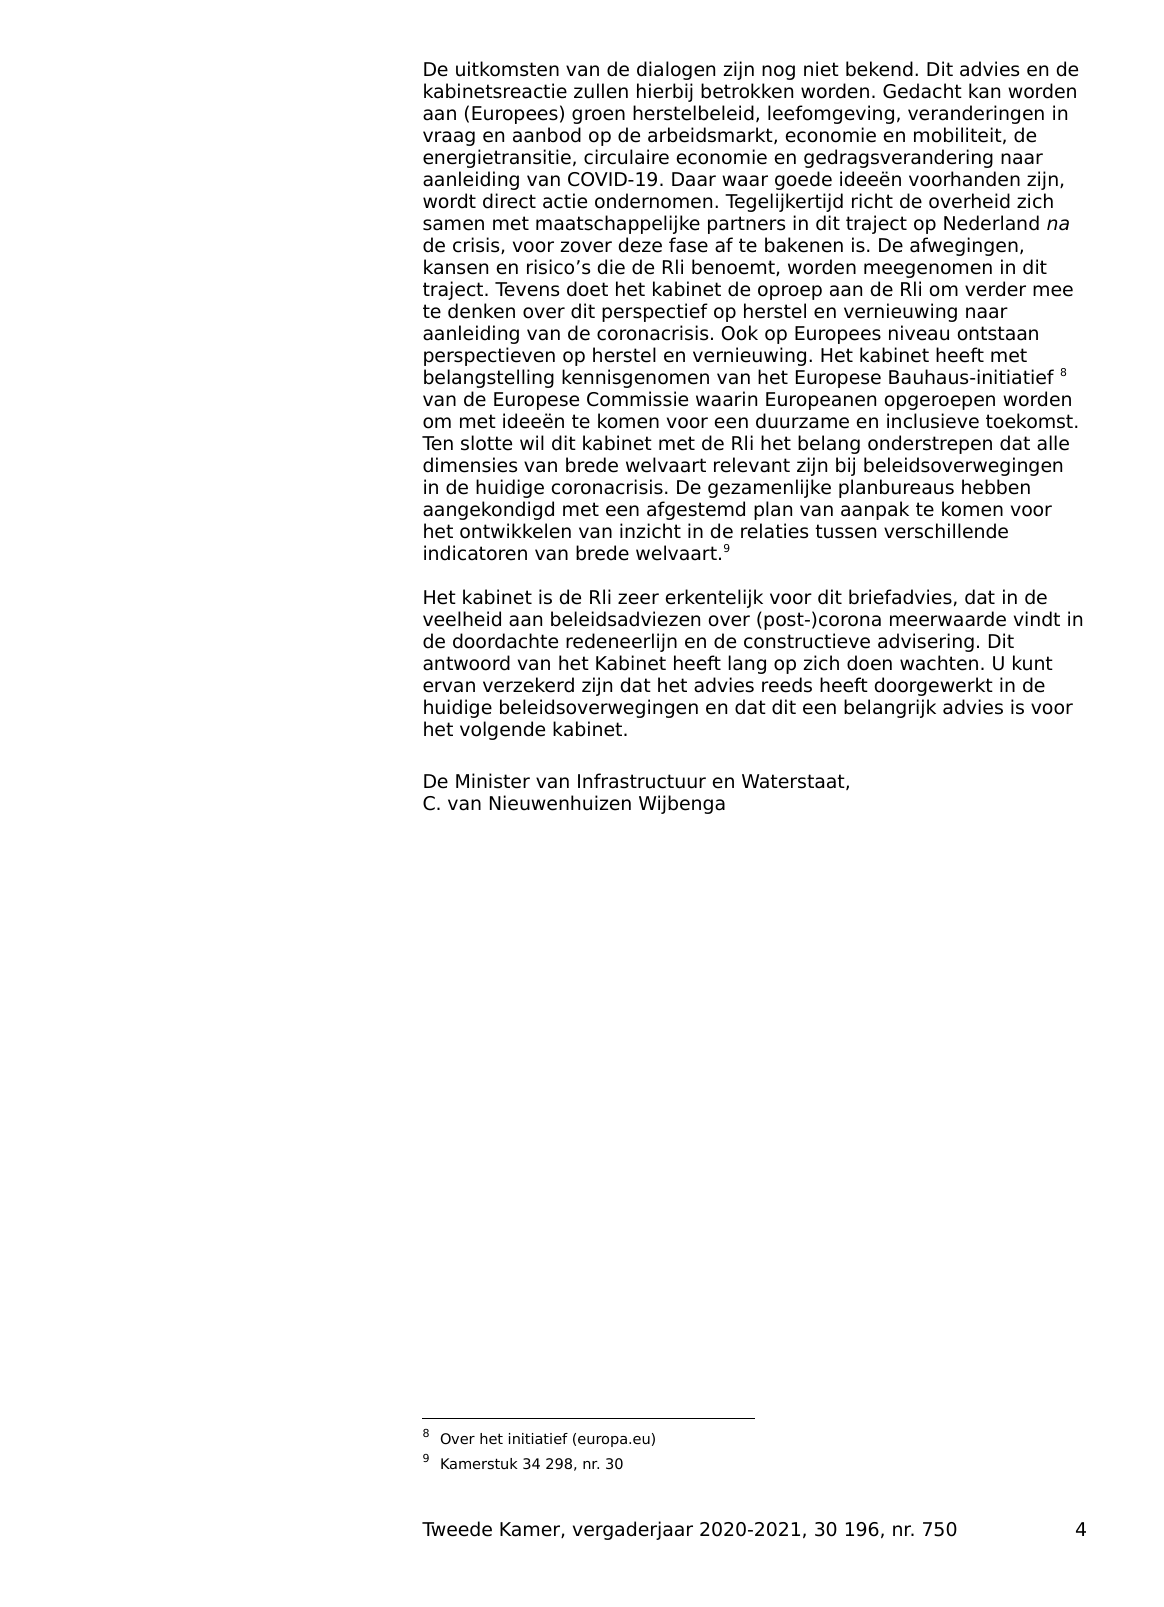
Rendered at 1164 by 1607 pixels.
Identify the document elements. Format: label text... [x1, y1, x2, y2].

text Kamerstuk 34 298, nr. 30 [422, 1452, 1087, 1474]
text De Minister van Infrastructuur en Waterstaat, C. van Nieuwenhuizen Wijbenga [422, 771, 1087, 814]
text De uitkomsten van de dialogen zijn nog niet bekend. Dit advies en de kabinetsreactie zullen hierbij betrokken worden. Gedacht kan worden aan (Europees) groen herstelbeleid, leefomgeving, veranderingen in vraag en aanbod op de arbeidsmarkt, economie en mobiliteit, de energietransitie, circulaire economie en gedragsverandering naar aanleiding van COVID-19. Daar waar goede ideeën voorhanden zijn, wordt direct actie ondernomen. Tegelijkertijd richt de overheid zich samen met maatschappelijke partners in dit traject op Nederland na de crisis, voor zover deze fase af te bakenen is. De afwegingen, kansen en risico’s die de Rli benoemt, worden meegenomen in dit traject. Tevens doet het kabinet de oproep aan de Rli om verder mee te denken over dit perspectief op herstel en vernieuwing naar aanleiding van de coronacrisis. Ook op Europees niveau ontstaan perspectieven op herstel en vernieuwing. Het kabinet heeft met belangstelling kennisgenomen van het Europese Bauhaus-initiatief van de Europese Commissie waarin Europeanen opgeroepen worden om met ideeën te komen voor een duurzame en inclusieve toekomst. [422, 59, 1087, 433]
text Ten slotte wil dit kabinet met de Rli het belang onderstrepen dat alle dimensies van brede welvaart relevant zijn bij beleidsoverwegingen in de huidige coronacrisis. De gezamenlijke planbureaus hebben aangekondigd met een afgestemd plan van aanpak te komen voor het ontwikkelen van inzicht in de relaties tussen verschillende indicatoren van brede welvaart. [422, 433, 1087, 564]
text Het kabinet is de Rli zeer erkentelijk voor dit briefadvies, dat in de veelheid aan beleidsadviezen over (post-)corona meerwaarde vindt in de doordachte redeneerlijn en de constructieve advisering. Dit antwoord van het Kabinet heeft lang op zich doen wachten. U kunt ervan verzekerd zijn dat het advies reeds heeft doorgewerkt in de huidige beleidsoverwegingen en dat dit een belangrijk advies is voor het volgende kabinet. [422, 587, 1087, 741]
text Over het initiatief (europa.eu) [422, 1427, 1087, 1449]
